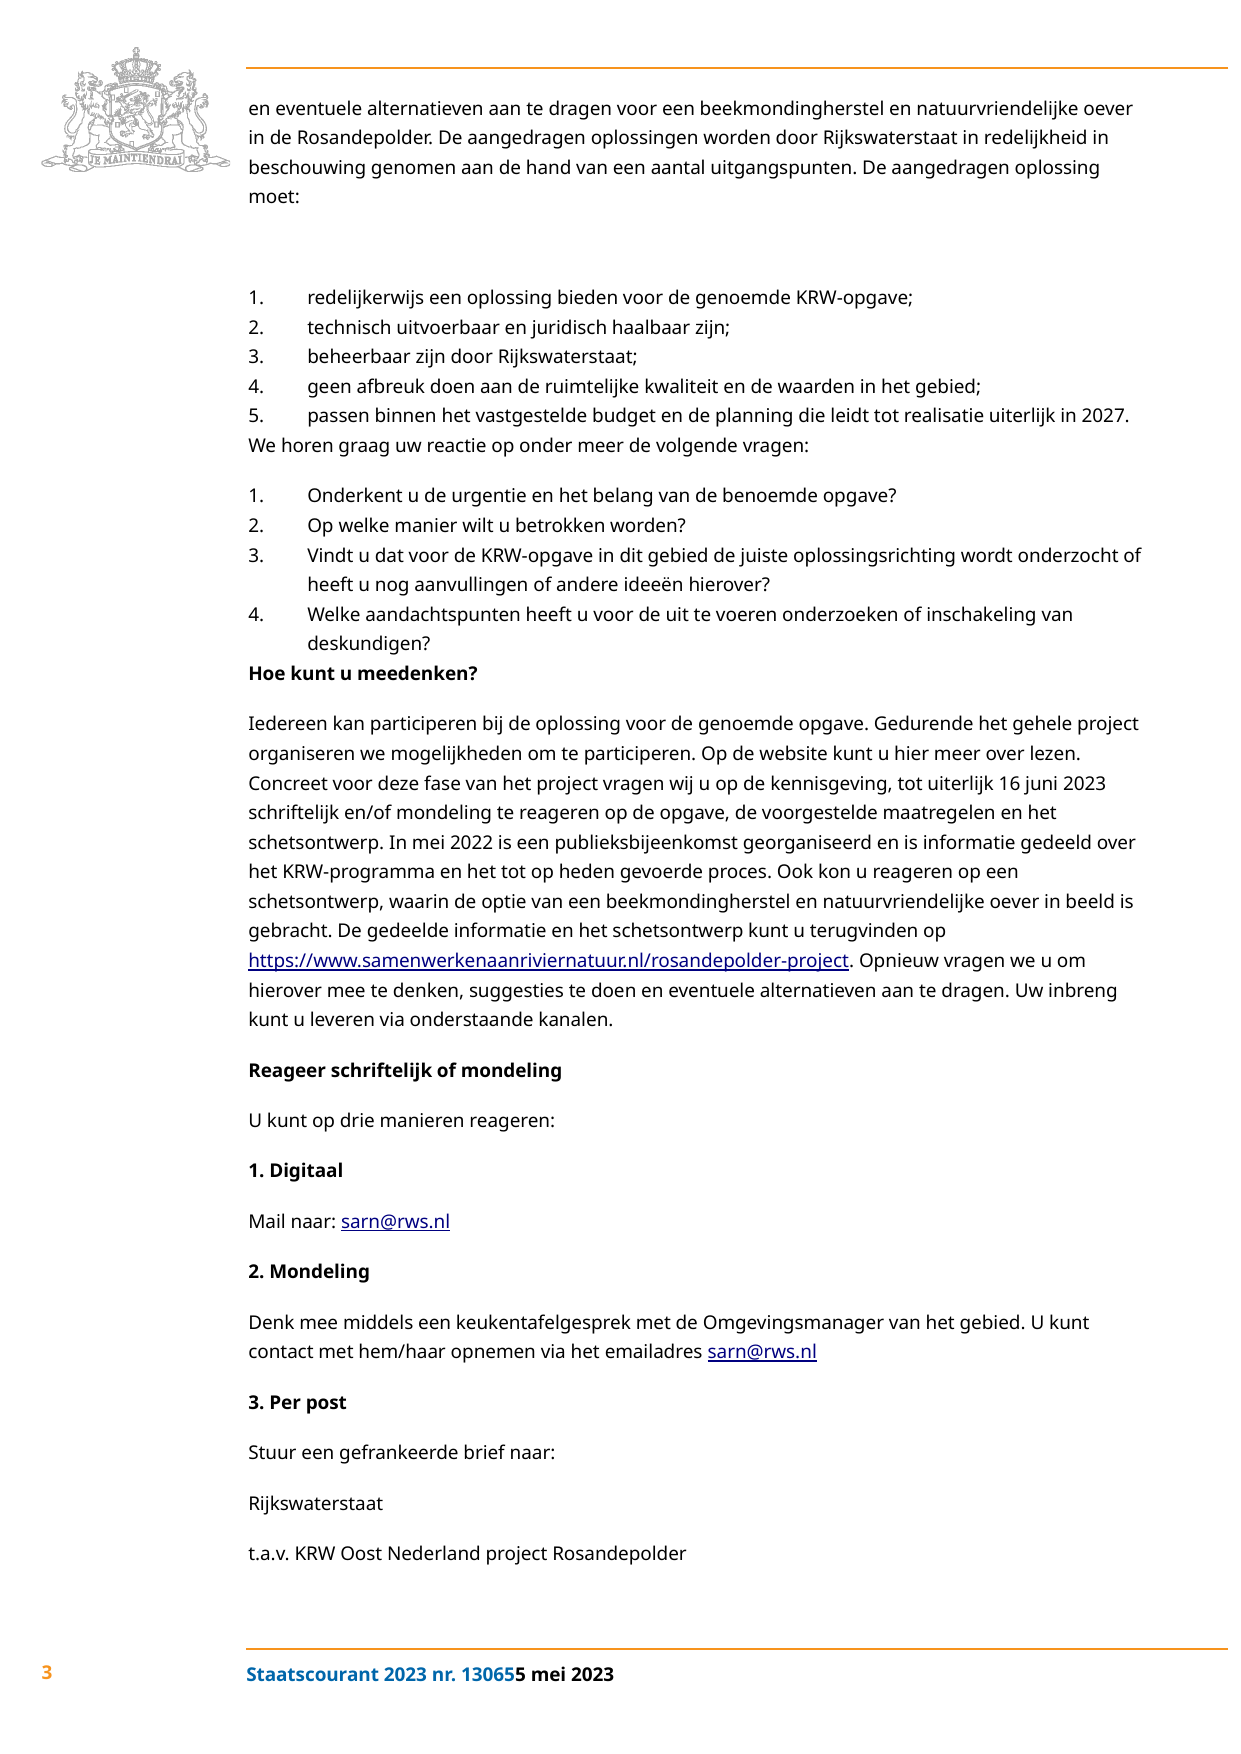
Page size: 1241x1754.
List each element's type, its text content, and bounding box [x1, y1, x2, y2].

text Stuur een gefrankeerde brief naar: [248, 1439, 1152, 1465]
text Reageer schriftelijk of mondeling [248, 1057, 1152, 1083]
list Vindt u dat voor de KRW-opgave in dit gebied de juiste oplossingsrichting wordt onderzocht of heeft u nog aanvullingen of andere ideeën hierover? [248, 542, 1152, 597]
list Op welke manier wilt u betrokken worden? [248, 512, 1152, 538]
text We horen graag uw reactie op onder meer de volgende vragen: [248, 432, 1152, 458]
list passen binnen het vastgestelde budget en de planning die leidt tot realisatie uiterlijk in 2027. [248, 403, 1152, 428]
list redelijkerwijs een oplossing bieden voor de genoemde KRW-opgave; [248, 284, 1152, 310]
text Denk mee middels een keukentafelgesprek met de Omgevingsmanager van het gebied. U kunt contact met hem/haar opnemen via het emailadres sarn@rws.nl [248, 1309, 1152, 1364]
text U kunt op drie manieren reageren: [248, 1107, 1152, 1133]
list Welke aandachtspunten heeft u voor de uit te voeren onderzoeken of inschakeling van deskundigen? [248, 601, 1152, 656]
text Mail naar: sarn@rws.nl [248, 1208, 1152, 1234]
text 1. Digitaal [248, 1158, 1152, 1183]
list Onderkent u de urgentie en het belang van de benoemde opgave? [248, 483, 1152, 508]
text Hoe kunt u meedenken? [248, 660, 1152, 686]
text Rijkswaterstaat [248, 1490, 1152, 1516]
list beheerbaar zijn door Rijkswaterstaat; [248, 343, 1152, 369]
list technisch uitvoerbaar en juridisch haalbaar zijn; [248, 314, 1152, 340]
list geen afbreuk doen aan de ruimtelijke kwaliteit en de waarden in het gebied; [248, 373, 1152, 399]
text en eventuele alternatieven aan te dragen voor een beekmondingherstel en natuurvriendelijke oever in de Rosandepolder. De aangedragen oplossingen worden door Rijkswaterstaat in redelijkheid in beschouwing genomen aan de hand van een aantal uitgangspunten. De aangedragen oplossing moet: [248, 95, 1152, 209]
picture [41, 47, 231, 172]
text 2. Mondeling [248, 1258, 1152, 1284]
text Iedereen kan participeren bij de oplossing voor de genoemde opgave. Gedurende het gehele project organiseren we mogelijkheden om te participeren. Op de website kunt u hier meer over lezen. Concreet voor deze fase van het project vragen wij u op de kennisgeving, tot uiterlijk 16 juni 2023 schriftelijk en/of mondeling te reageren op de opgave, de voorgestelde maatregelen en het schetsontwerp. In mei 2022 is een publieksbijeenkomst georganiseerd en is informatie gedeeld over het KRW-programma en het tot op heden gevoerde proces. Ook kon u reageren op een schetsontwerp, waarin de optie van een beekmondingherstel en natuurvriendelijke oever in beeld is gebracht. De gedeelde informatie en het schetsontwerp kunt u terugvinden op https://www.samenwerkenaanriviernatuur.nl/rosandepolder-project. Opnieuw vragen we u om hierover mee te denken, suggesties te doen en eventuele alternatieven aan te dragen. Uw inbreng kunt u leveren via onderstaande kanalen. [248, 711, 1152, 1032]
text 3. Per post [248, 1389, 1152, 1415]
text t.a.v. KRW Oost Nederland project Rosandepolder [248, 1540, 1152, 1566]
